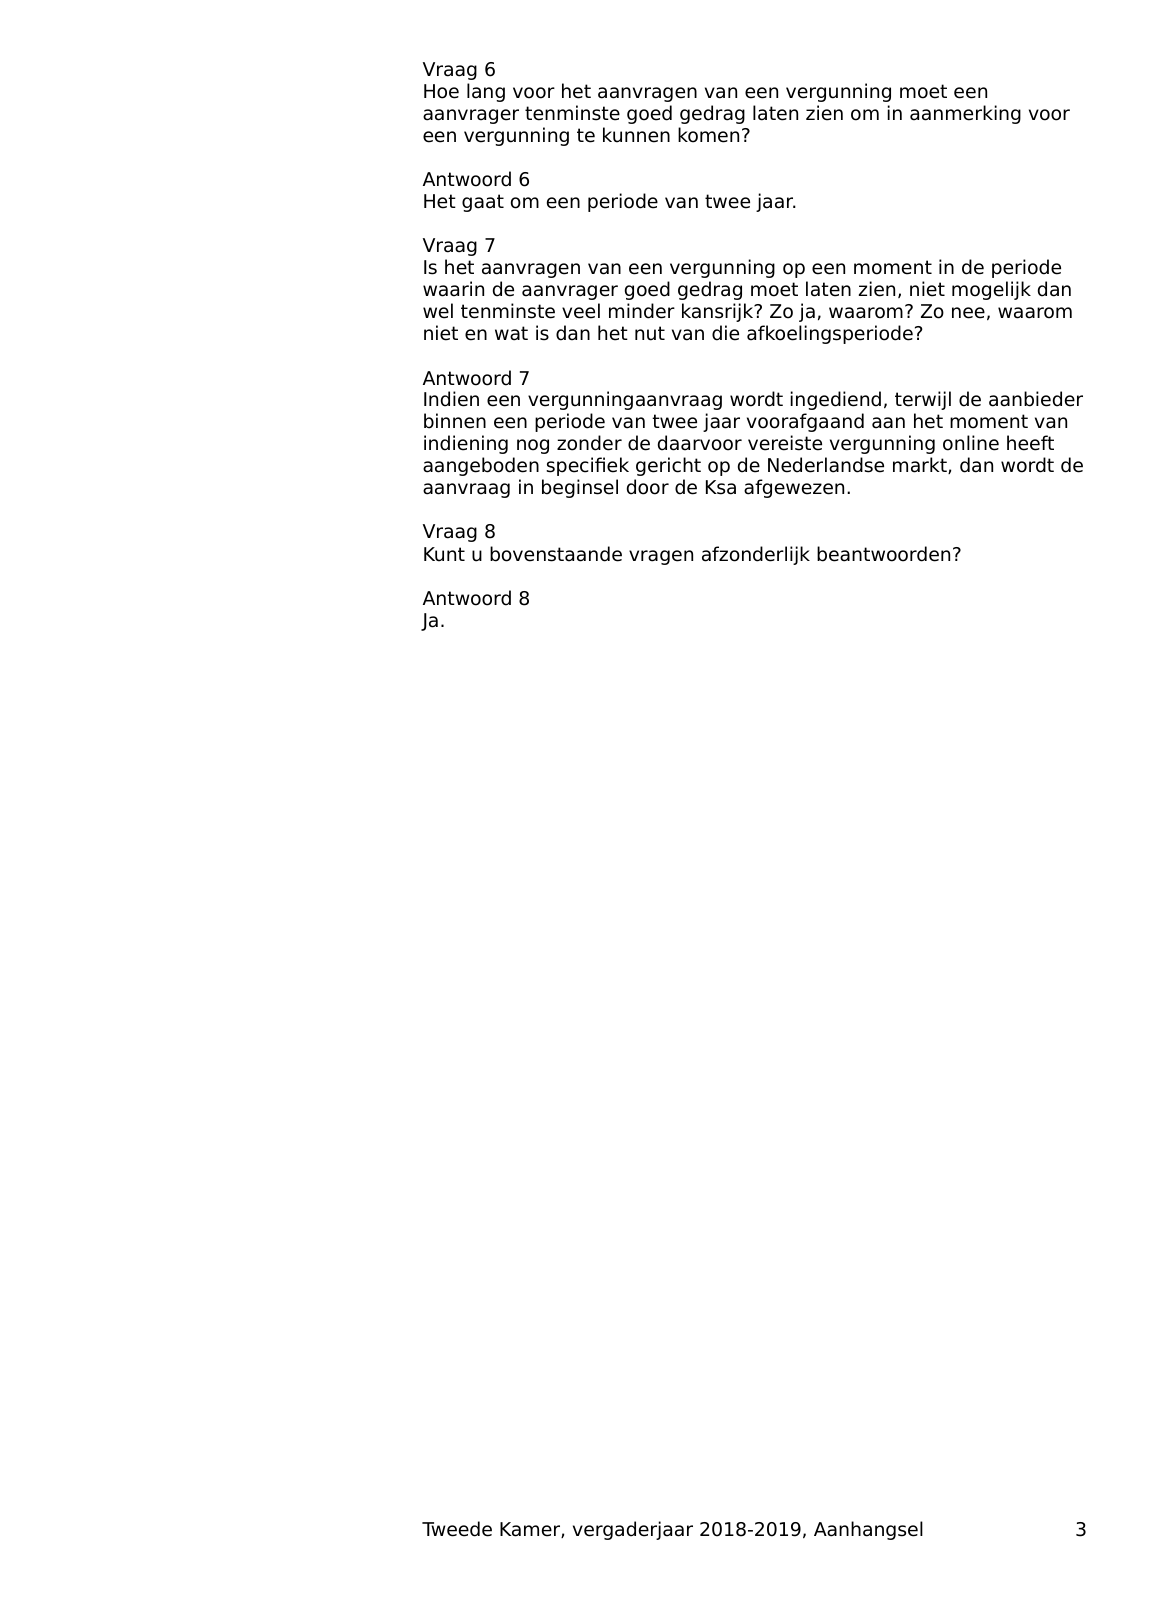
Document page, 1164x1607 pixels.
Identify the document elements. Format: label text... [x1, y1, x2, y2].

text Vraag 7 [422, 235, 1087, 257]
text Vraag 8 [422, 521, 1087, 543]
text Antwoord 6 [422, 169, 1087, 191]
text Hoe lang voor het aanvragen van een vergunning moet een aanvrager tenminste goed gedrag laten zien om in aanmerking voor een vergunning te kunnen komen? [422, 81, 1087, 147]
text Antwoord 7 [422, 367, 1087, 389]
text Ja. [422, 609, 1087, 632]
text Is het aanvragen van een vergunning op een moment in de periode waarin de aanvrager goed gedrag moet laten zien, niet mogelijk dan wel tenminste veel minder kansrijk? Zo ja, waarom? Zo nee, waarom niet en wat is dan het nut van die afkoelingsperiode? [422, 257, 1087, 345]
text Het gaat om een periode van twee jaar. [422, 191, 1087, 213]
text Indien een vergunningaanvraag wordt ingediend, terwijl de aanbieder binnen een periode van twee jaar voorafgaand aan het moment van indiening nog zonder de daarvoor vereiste vergunning online heeft aangeboden specifiek gericht op de Nederlandse markt, dan wordt de aanvraag in beginsel door de Ksa afgewezen. [422, 389, 1087, 499]
text Kunt u bovenstaande vragen afzonderlijk beantwoorden? [422, 543, 1087, 565]
text Vraag 6 [422, 59, 1087, 81]
text Antwoord 8 [422, 588, 1087, 609]
